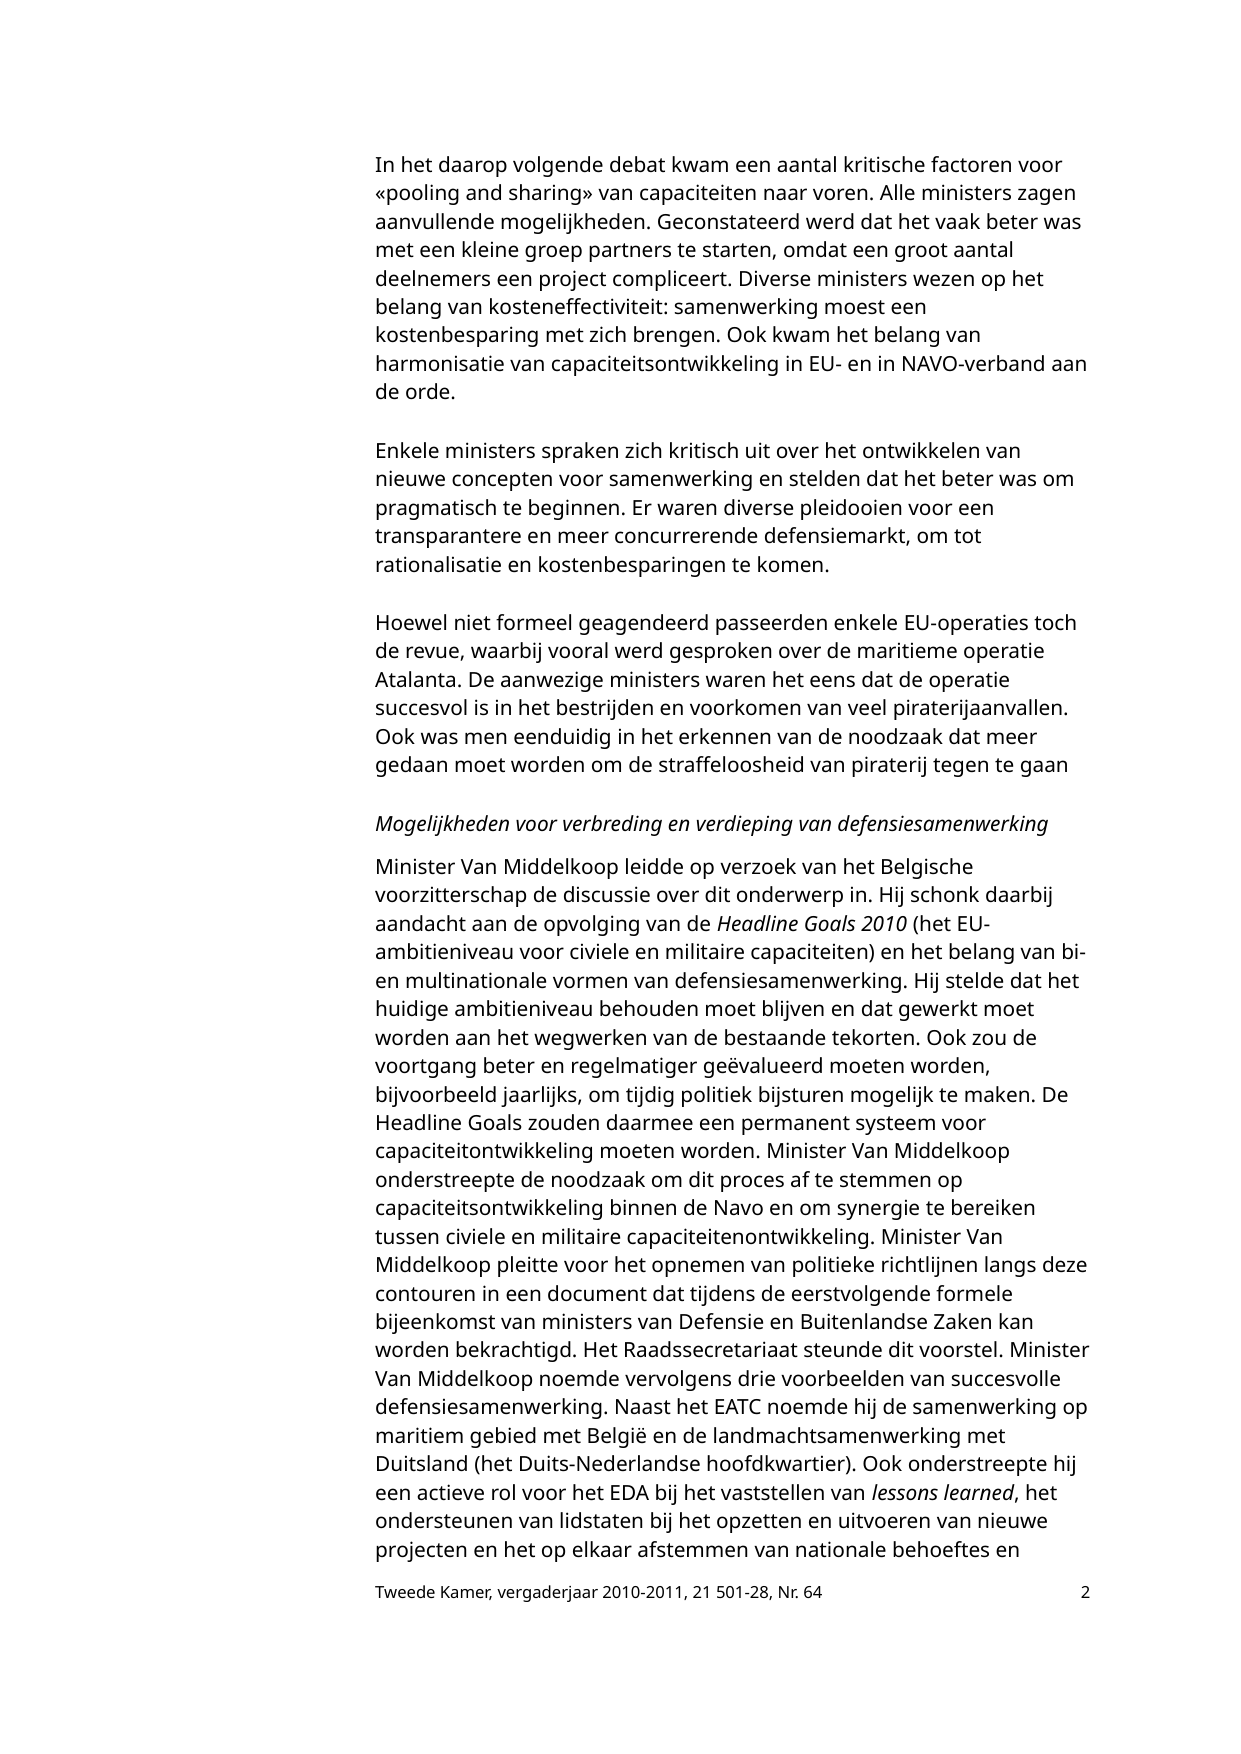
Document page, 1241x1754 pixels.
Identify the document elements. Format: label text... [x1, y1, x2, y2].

text In het daarop volgende debat kwam een aantal kritische factoren voor «pooling and sharing» van capaciteiten naar voren. Alle ministers zagen aanvullende mogelijkheden. Geconstateerd werd dat het vaak beter was met een kleine groep partners te starten, omdat een groot aantal deelnemers een project compliceert. Diverse ministers wezen op het belang van kosteneffectiviteit: samenwerking moest een kostenbesparing met zich brengen. Ook kwam het belang van harmonisatie van capaciteitsontwikkeling in EU- en in NAVO-verband aan de orde. [375, 150, 1090, 406]
text Hoewel niet formeel geagendeerd passeerden enkele EU-operaties toch de revue, waarbij vooral werd gesproken over de maritieme operatie Atalanta. De aanwezige ministers waren het eens dat de operatie succesvol is in het bestrijden en voorkomen van veel piraterijaanvallen. Ook was men eenduidig in het erkennen van de noodzaak dat meer gedaan moet worden om de straffeloosheid van piraterij tegen te gaan [375, 608, 1090, 779]
text Mogelijkheden voor verbreding en verdieping van defensiesamenwerking [375, 809, 1090, 837]
text Minister Van Middelkoop leidde op verzoek van het Belgische voorzitterschap de discussie over dit onderwerp in. Hij schonk daarbij aandacht aan de opvolging van de Headline Goals 2010 (het EU-ambitieniveau voor civiele en militaire capaciteiten) en het belang van bi- en multinationale vormen van defensiesamenwerking. Hij stelde dat het huidige ambitieniveau behouden moet blijven en dat gewerkt moet worden aan het wegwerken van de bestaande tekorten. Ook zou de voortgang beter en regelmatiger geëvalueerd moeten worden, bijvoorbeeld jaarlijks, om tijdig politiek bijsturen mogelijk te maken. De Headline Goals zouden daarmee een permanent systeem voor capaciteitontwikkeling moeten worden. Minister Van Middelkoop onderstreepte de noodzaak om dit proces af te stemmen op capaciteitsontwikkeling binnen de Navo en om synergie te bereiken tussen civiele en militaire capaciteitenontwikkeling. Minister Van Middelkoop pleitte voor het opnemen van politieke richtlijnen langs deze contouren in een document dat tijdens de eerstvolgende formele bijeenkomst van ministers van Defensie en Buitenlandse Zaken kan worden bekrachtigd. Het Raadssecretariaat steunde dit voorstel. Minister Van Middelkoop noemde vervolgens drie voorbeelden van succesvolle defensiesamenwerking. Naast het EATC noemde hij de samenwerking op maritiem gebied met België en de landmachtsamenwerking met Duitsland (het Duits-Nederlandse hoofdkwartier). Ook onderstreepte hij een actieve rol voor het EDA bij het vaststellen van lessons learned, het ondersteunen van lidstaten bij het opzetten en uitvoeren van nieuwe projecten en het op elkaar afstemmen van nationale behoeftes en [375, 852, 1090, 1563]
text Enkele ministers spraken zich kritisch uit over het ontwikkelen van nieuwe concepten voor samenwerking en stelden dat het beter was om pragmatisch te beginnen. Er waren diverse pleidooien voor een transparantere en meer concurrerende defensiemarkt, om tot rationalisatie en kostenbesparingen te komen. [375, 436, 1090, 578]
